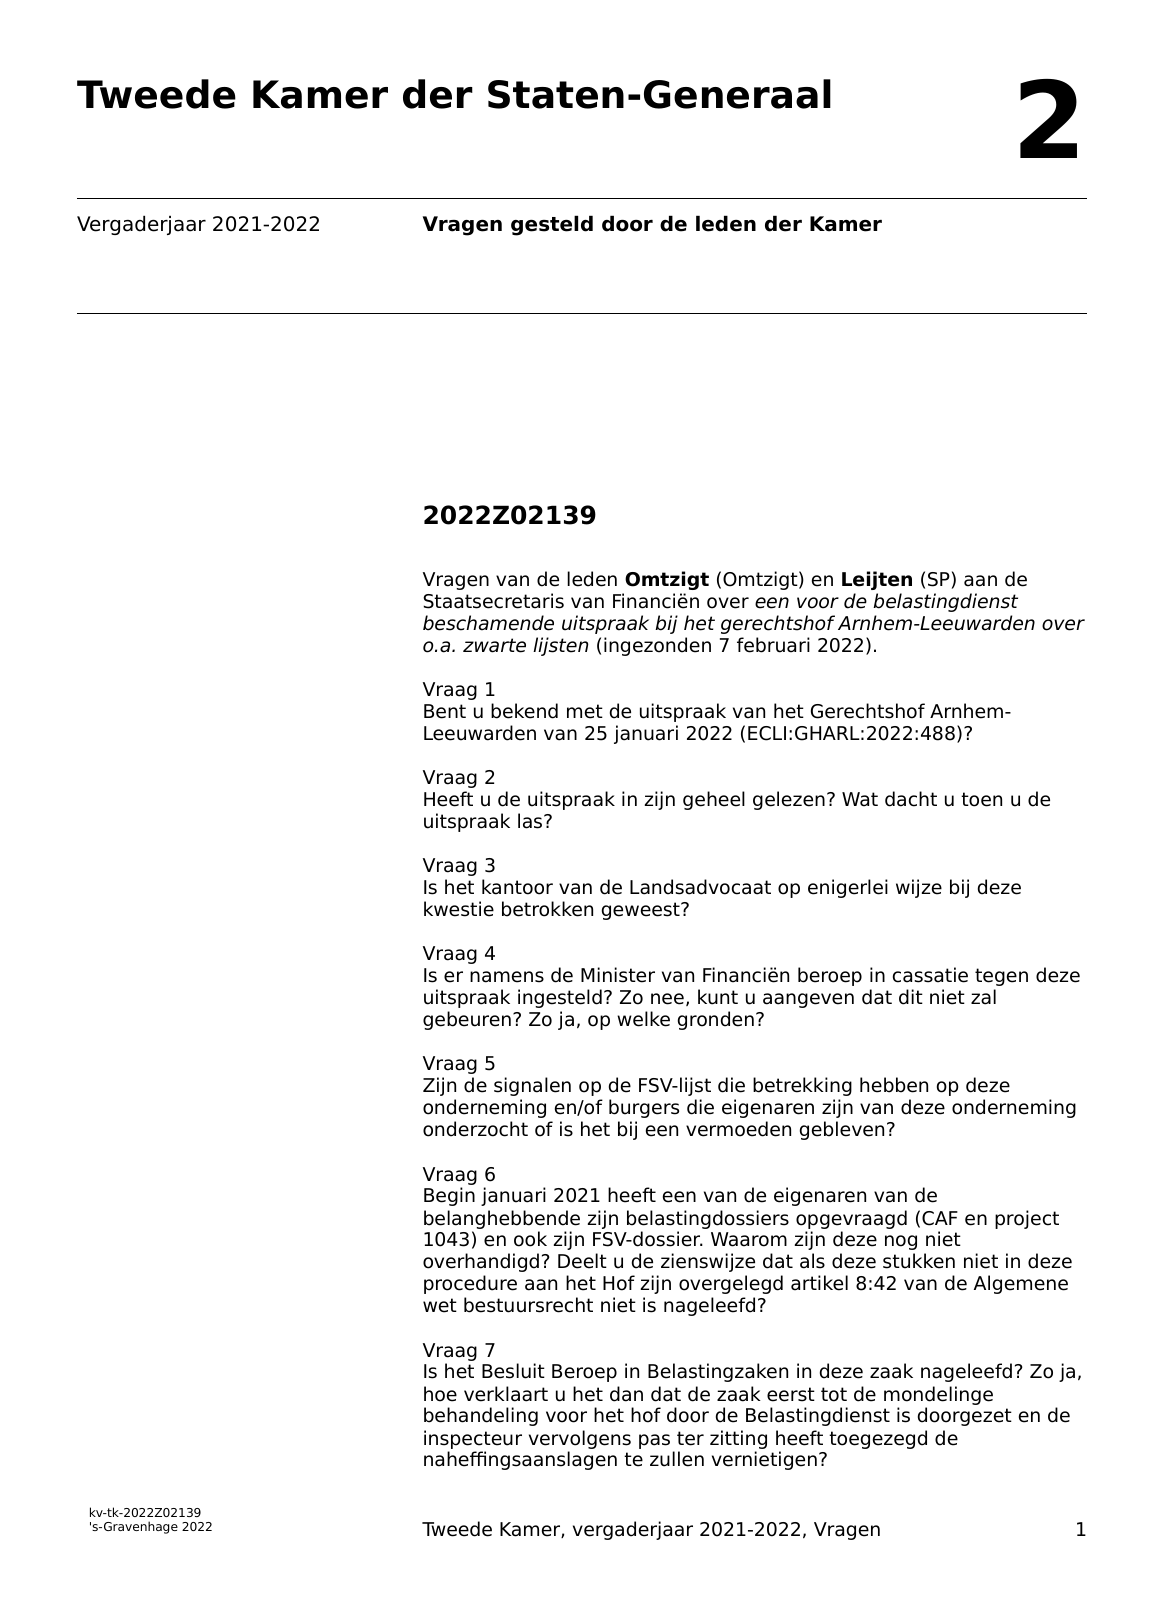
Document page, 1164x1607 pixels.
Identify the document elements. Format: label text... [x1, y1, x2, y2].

table_header Tweede Kamer der Staten-Generaal [77, 59, 886, 198]
text Vraag 3 [422, 855, 1087, 877]
text Is het Besluit Beroep in Belastingzaken in deze zaak nageleefd? Zo ja, hoe verklaart u het dan dat de zaak eerst tot de mondelinge behandeling voor het hof door de Belastingdienst is doorgezet en de inspecteur vervolgens pas ter zitting heeft toegezegd de naheffingsaanslagen te zullen vernietigen? [422, 1361, 1087, 1471]
text Vraag 6 [422, 1163, 1087, 1185]
text Vraag 1 [422, 679, 1087, 701]
table_cell Vragen gesteld door de leden der Kamer [422, 199, 1087, 313]
table_cell Vergaderjaar 2021-2022 [77, 199, 422, 313]
text 's-Gravenhage 2022 [88, 1520, 323, 1534]
text kv-tk-2022Z02139 [88, 1506, 323, 1520]
text 2022Z02139 [422, 501, 1087, 531]
text Heeft u de uitspraak in zijn geheel gelezen? Wat dacht u toen u de uitspraak las? [422, 789, 1087, 833]
text Begin januari 2021 heeft een van de eigenaren van de belanghebbende zijn belastingdossiers opgevraagd (CAF en project 1043) en ook zijn FSV-dossier. Waarom zijn deze nog niet overhandigd? Deelt u de zienswijze dat als deze stukken niet in deze procedure aan het Hof zijn overgelegd artikel 8:42 van de Algemene wet bestuursrecht niet is nageleefd? [422, 1185, 1087, 1317]
text Bent u bekend met de uitspraak van het Gerechtshof Arnhem-Leeuwarden van 25 januari 2022 (ECLI:GHARL:2022:488)? [422, 701, 1087, 745]
text Vraag 4 [422, 943, 1087, 965]
table_header 2 [886, 59, 1087, 198]
text Zijn de signalen op de FSV-lijst die betrekking hebben op deze onderneming en/of burgers die eigenaren zijn van deze onderneming onderzocht of is het bij een vermoeden gebleven? [422, 1075, 1087, 1141]
text Is er namens de Minister van Financiën beroep in cassatie tegen deze uitspraak ingesteld? Zo nee, kunt u aangeven dat dit niet zal gebeuren? Zo ja, op welke gronden? [422, 965, 1087, 1031]
text Is het kantoor van de Landsadvocaat op enigerlei wijze bij deze kwestie betrokken geweest? [422, 877, 1087, 921]
text Vraag 7 [422, 1339, 1087, 1361]
text Vraag 5 [422, 1053, 1087, 1075]
text Vragen van de leden Omtzigt (Omtzigt) en Leijten (SP) aan de Staatsecretaris van Financiën over een voor de belastingdienst beschamende uitspraak bij het gerechtshof Arnhem-Leeuwarden over o.a. zwarte lijsten (ingezonden 7 februari 2022). [422, 569, 1087, 657]
text Vraag 2 [422, 767, 1087, 789]
